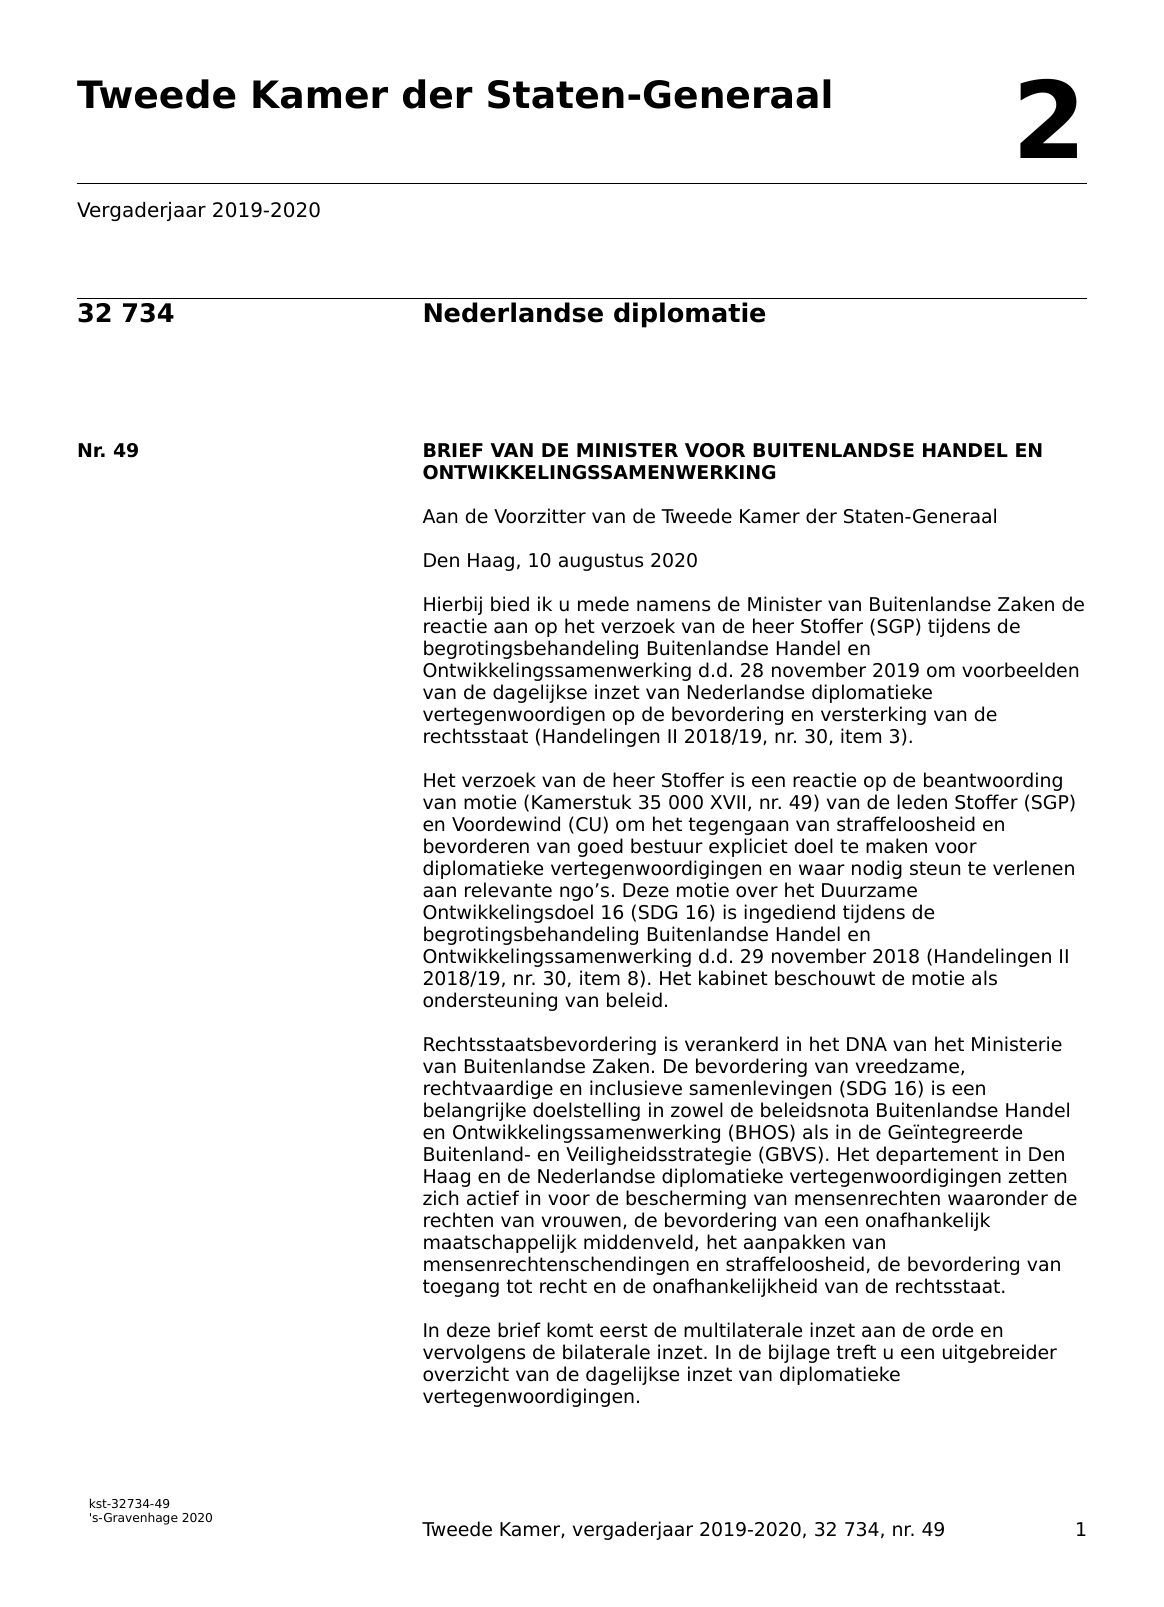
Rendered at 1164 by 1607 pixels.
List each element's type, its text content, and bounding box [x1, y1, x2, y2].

text Hierbij bied ik u mede namens de Minister van Buitenlandse Zaken de reactie aan op het verzoek van de heer Stoffer (SGP) tijdens de begrotingsbehandeling Buitenlandse Handel en Ontwikkelingssamenwerking d.d. 28 november 2019 om voorbeelden van de dagelijkse inzet van Nederlandse diplomatieke vertegenwoordigen op de bevordering en versterking van de rechtsstaat (Handelingen II 2018/19, nr. 30, item 3). [422, 594, 1087, 748]
text Het verzoek van de heer Stoffer is een reactie op de beantwoording van motie (Kamerstuk 35 000 XVII, nr. 49) van de leden Stoffer (SGP) en Voordewind (CU) om het tegengaan van straffeloosheid en bevorderen van goed bestuur expliciet doel te maken voor diplomatieke vertegenwoordigingen en waar nodig steun te verlenen aan relevante ngo’s. Deze motie over het Duurzame Ontwikkelingsdoel 16 (SDG 16) is ingediend tijdens de begrotingsbehandeling Buitenlandse Handel en Ontwikkelingssamenwerking d.d. 29 november 2018 (Handelingen II 2018/19, nr. 30, item 8). Het kabinet beschouwt de motie als ondersteuning van beleid. [422, 770, 1087, 1012]
text Rechtsstaatsbevordering is verankerd in het DNA van het Ministerie van Buitenlandse Zaken. De bevordering van vreedzame, rechtvaardige en inclusieve samenlevingen (SDG 16) is een belangrijke doelstelling in zowel de beleidsnota Buitenlandse Handel en Ontwikkelingssamenwerking (BHOS) als in de Geïntegreerde Buitenland- en Veiligheidsstrategie (GBVS). Het departement in Den Haag en de Nederlandse diplomatieke vertegenwoordigingen zetten zich actief in voor de bescherming van mensenrechten waaronder de rechten van vrouwen, de bevordering van een onafhankelijk maatschappelijk middenveld, het aanpakken van mensenrechtenschendingen en straffeloosheid, de bevordering van toegang tot recht en de onafhankelijkheid van de rechtsstaat. [422, 1034, 1087, 1298]
text 's-Gravenhage 2020 [88, 1511, 323, 1525]
subtitle Nr. 49 BRIEF VAN DE MINISTER VOOR BUITENLANDSE HANDEL EN ONTWIKKELINGSSAMENWERKING [77, 440, 1087, 484]
text In deze brief komt eerst de multilaterale inzet aan de orde en vervolgens de bilaterale inzet. In de bijlage treft u een uitgebreider overzicht van de dagelijkse inzet van diplomatieke vertegenwoordigingen. [422, 1320, 1087, 1408]
table_header 2 [886, 59, 1087, 183]
text Den Haag, 10 augustus 2020 [422, 550, 1087, 572]
text Aan de Voorzitter van de Tweede Kamer der Staten-Generaal [422, 506, 1087, 528]
text kst-32734-49 [88, 1497, 323, 1511]
table_cell Vergaderjaar 2019-2020 [77, 184, 1087, 298]
table_header Tweede Kamer der Staten-Generaal [77, 59, 886, 183]
subtitle 32 734 Nederlandse diplomatie [77, 299, 1087, 329]
